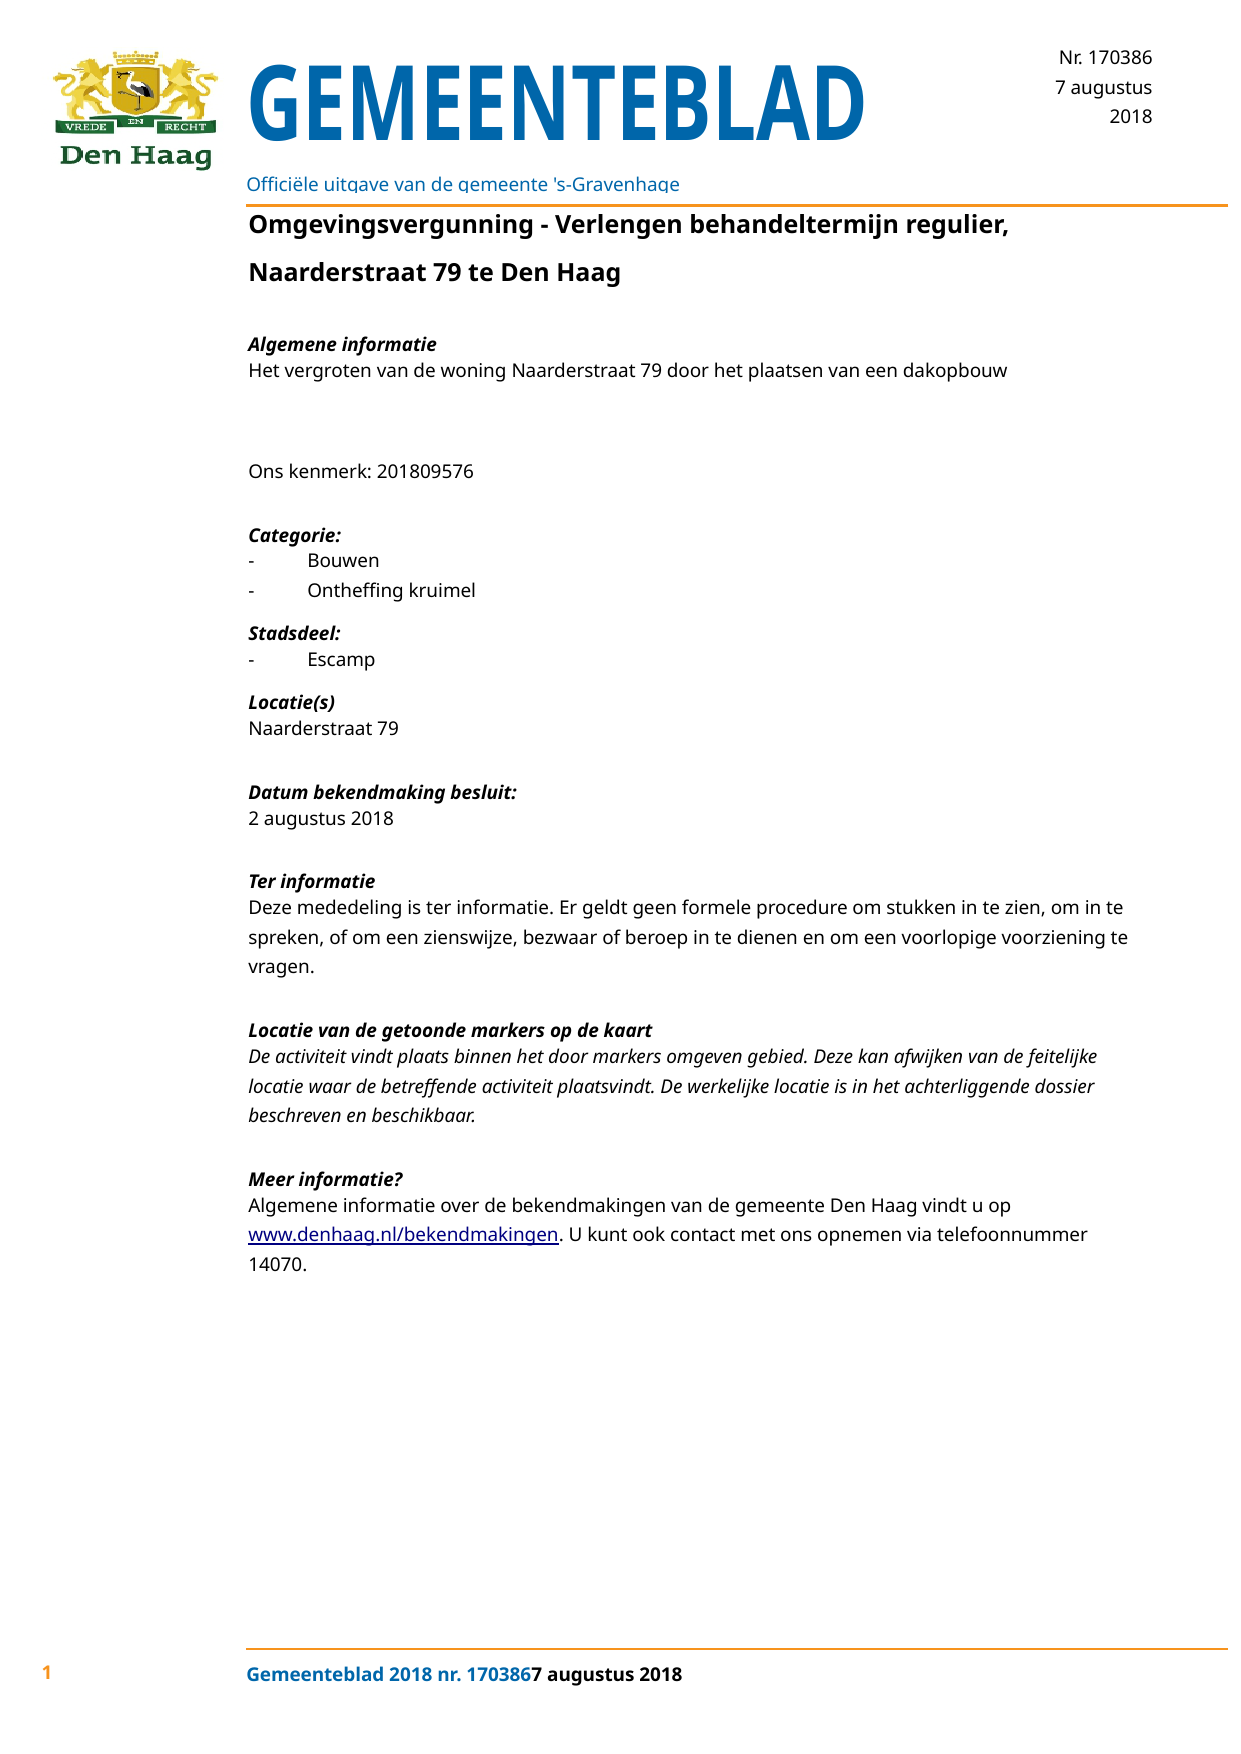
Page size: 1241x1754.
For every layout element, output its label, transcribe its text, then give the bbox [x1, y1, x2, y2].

text 2 augustus 2018 [248, 805, 1152, 830]
text Ons kenmerk: 201809576 [248, 458, 1152, 484]
text Categorie: [248, 522, 1152, 548]
text Stadsdeel: [248, 620, 1152, 646]
text Ter informatie [248, 869, 1152, 894]
text Algemene informatie [248, 331, 1152, 357]
text Deze mededeling is ter informatie. Er geldt geen formele procedure om stukken in te zien, om in te spreken, of om een zienswijze, bezwaar of beroep in te dienen en om een voorlopige voorziening te vragen. [248, 894, 1152, 979]
text Het vergroten van de woning Naarderstraat 79 door het plaatsen van een dakopbouw [248, 357, 1152, 383]
list Bouwen [248, 548, 1152, 573]
text Meer informatie? [248, 1166, 1152, 1192]
list Escamp [248, 646, 1152, 672]
text Omgevingsvergunning - Verlengen behandeltermijn regulier, Naarderstraat 79 te Den Haag [248, 207, 1152, 288]
text Datum bekendmaking besluit: [248, 779, 1152, 805]
text Naarderstraat 79 [248, 715, 1152, 741]
text Locatie(s) [248, 689, 1152, 715]
text Algemene informatie over de bekendmakingen van de gemeente Den Haag vindt u op www.denhaag.nl/bekendmakingen. U kunt ook contact met ons opnemen via telefoonnummer 14070. [248, 1192, 1152, 1277]
picture [41, 47, 231, 172]
text De activiteit vindt plaats binnen het door markers omgeven gebied. Deze kan afwijken van de feitelijke locatie waar de betreffende activiteit plaatsvindt. De werkelijke locatie is in het achterliggende dossier beschreven en beschikbaar. [248, 1043, 1152, 1128]
list Ontheffing kruimel [248, 577, 1152, 603]
text Locatie van de getoonde markers op de kaart [248, 1017, 1152, 1043]
